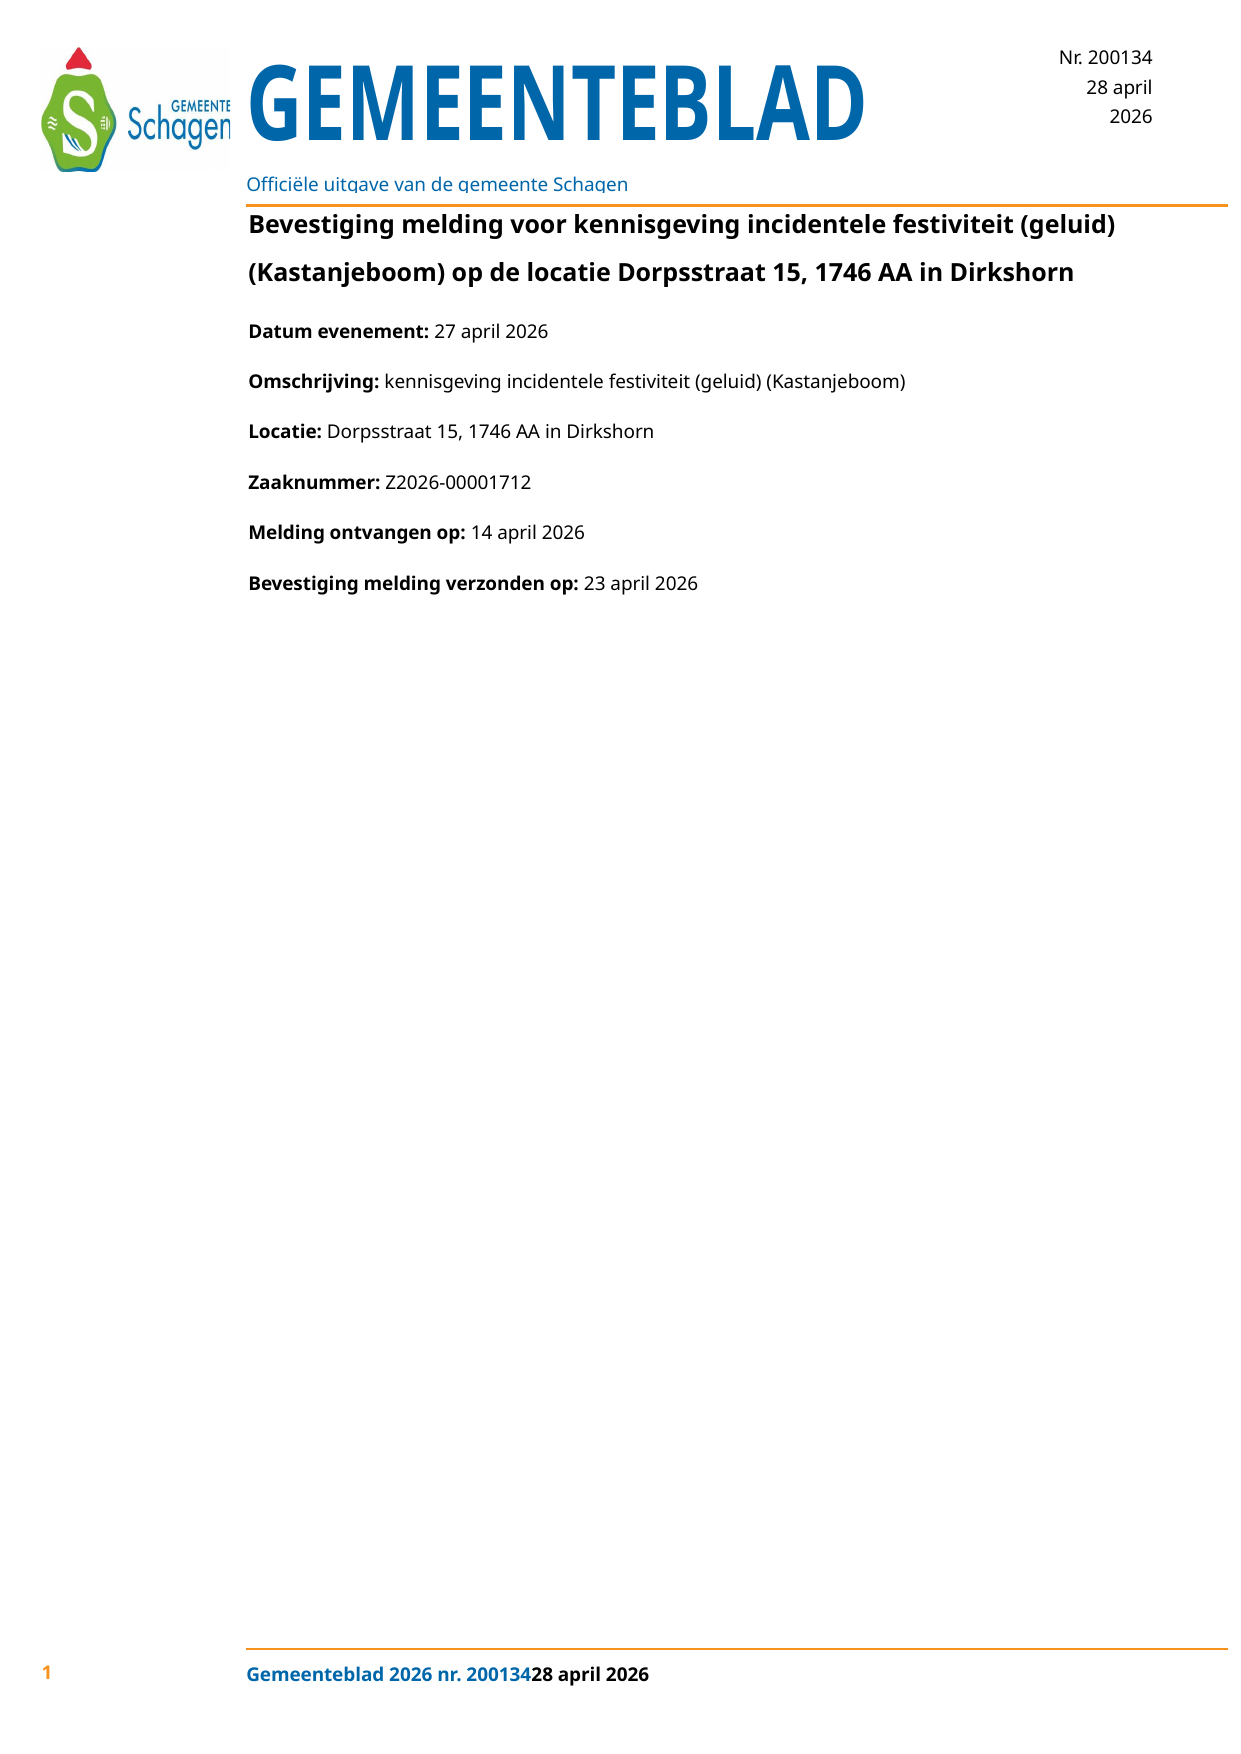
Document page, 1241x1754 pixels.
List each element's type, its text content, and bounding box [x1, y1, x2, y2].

text Melding ontvangen op: 14 april 2026 [248, 519, 1152, 545]
text Omschrijving: kennisgeving incidentele festiviteit (geluid) (Kastanjeboom) [248, 368, 1152, 394]
picture [41, 47, 231, 172]
text Bevestiging melding voor kennisgeving incidentele festiviteit (geluid) (Kastanjeboom) op de locatie Dorpsstraat 15, 1746 AA in Dirkshorn [248, 207, 1152, 288]
text Locatie: Dorpsstraat 15, 1746 AA in Dirkshorn [248, 419, 1152, 444]
text Datum evenement: 27 april 2026 [248, 318, 1152, 344]
text Zaaknummer: Z2026-00001712 [248, 469, 1152, 495]
text Bevestiging melding verzonden op: 23 april 2026 [248, 570, 1152, 596]
